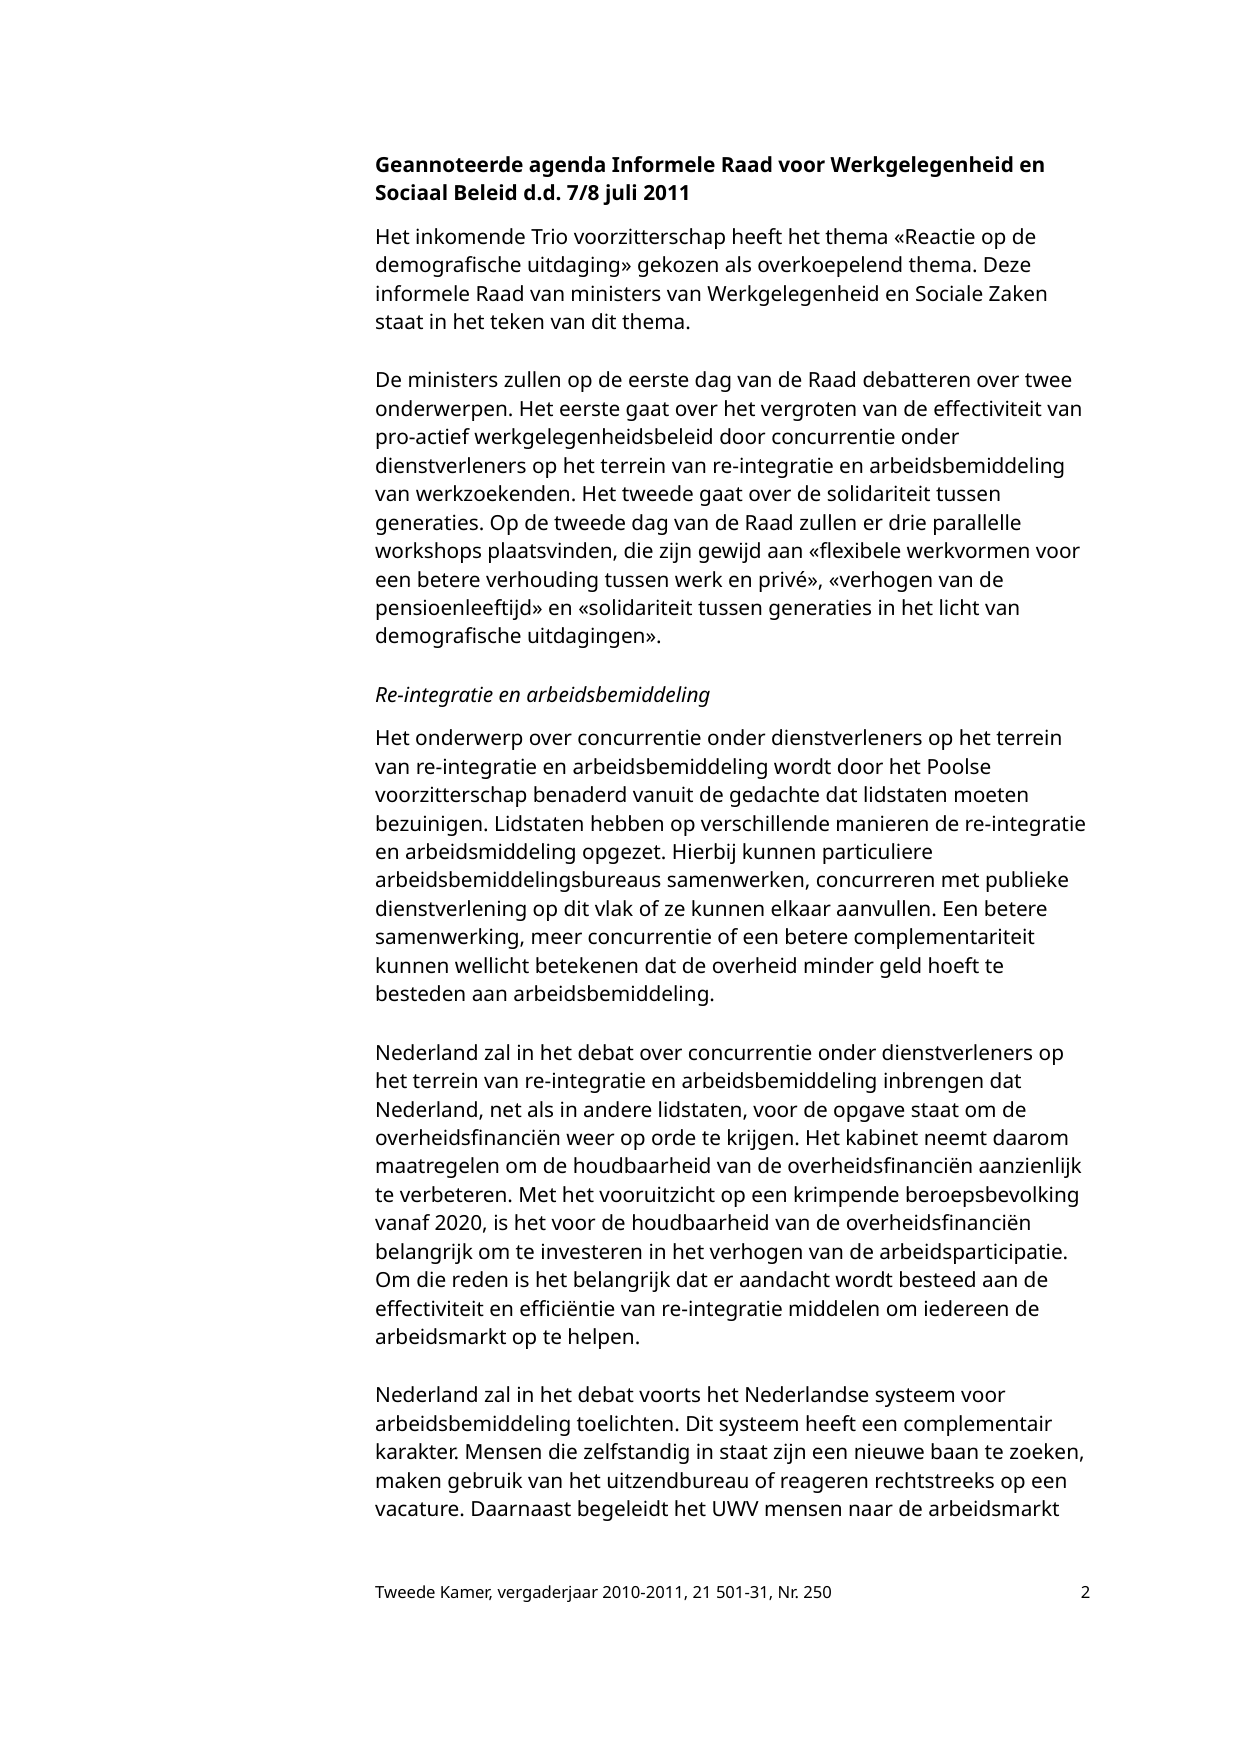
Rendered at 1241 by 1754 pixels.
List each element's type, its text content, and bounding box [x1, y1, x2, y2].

text Re-integratie en arbeidsbemiddeling [375, 680, 1090, 708]
text De ministers zullen op de eerste dag van de Raad debatteren over twee onderwerpen. Het eerste gaat over het vergroten van de effectiviteit van pro-actief werkgelegenheidsbeleid door concurrentie onder dienstverleners op het terrein van re-integratie en arbeidsbemiddeling van werkzoekenden. Het tweede gaat over de solidariteit tussen generaties. Op de tweede dag van de Raad zullen er drie parallelle workshops plaatsvinden, die zijn gewijd aan «flexibele werkvormen voor een betere verhouding tussen werk en privé», «verhogen van de pensioenleeftijd» en «solidariteit tussen generaties in het licht van demografische uitdagingen». [375, 366, 1090, 650]
text Het onderwerp over concurrentie onder dienstverleners op het terrein van re-integratie en arbeidsbemiddeling wordt door het Poolse voorzitterschap benaderd vanuit de gedachte dat lidstaten moeten bezuinigen. Lidstaten hebben op verschillende manieren de re-integratie en arbeidsmiddeling opgezet. Hierbij kunnen particuliere arbeidsbemiddelingsbureaus samenwerken, concurreren met publieke dienstverlening op dit vlak of ze kunnen elkaar aanvullen. Een betere samenwerking, meer concurrentie of een betere complementariteit kunnen wellicht betekenen dat de overheid minder geld hoeft te besteden aan arbeidsbemiddeling. [375, 723, 1090, 1008]
text Geannoteerde agenda Informele Raad voor Werkgelegenheid en Sociaal Beleid d.d. 7/8 juli 2011 [375, 150, 1090, 207]
text Nederland zal in het debat over concurrentie onder dienstverleners op het terrein van re-integratie en arbeidsbemiddeling inbrengen dat Nederland, net als in andere lidstaten, voor de opgave staat om de overheidsfinanciën weer op orde te krijgen. Het kabinet neemt daarom maatregelen om de houdbaarheid van de overheidsfinanciën aanzienlijk te verbeteren. Met het vooruitzicht op een krimpende beroepsbevolking vanaf 2020, is het voor de houdbaarheid van de overheidsfinanciën belangrijk om te investeren in het verhogen van de arbeidsparticipatie. Om die reden is het belangrijk dat er aandacht wordt besteed aan de effectiviteit en efficiëntie van re-integratie middelen om iedereen de arbeidsmarkt op te helpen. [375, 1038, 1090, 1351]
text Nederland zal in het debat voorts het Nederlandse systeem voor arbeidsbemiddeling toelichten. Dit systeem heeft een complementair karakter. Mensen die zelfstandig in staat zijn een nieuwe baan te zoeken, maken gebruik van het uitzendbureau of reageren rechtstreeks op een vacature. Daarnaast begeleidt het UWV mensen naar de arbeidsmarkt [375, 1381, 1090, 1523]
text Het inkomende Trio voorzitterschap heeft het thema «Reactie op de demografische uitdaging» gekozen als overkoepelend thema. Deze informele Raad van ministers van Werkgelegenheid en Sociale Zaken staat in het teken van dit thema. [375, 222, 1090, 336]
